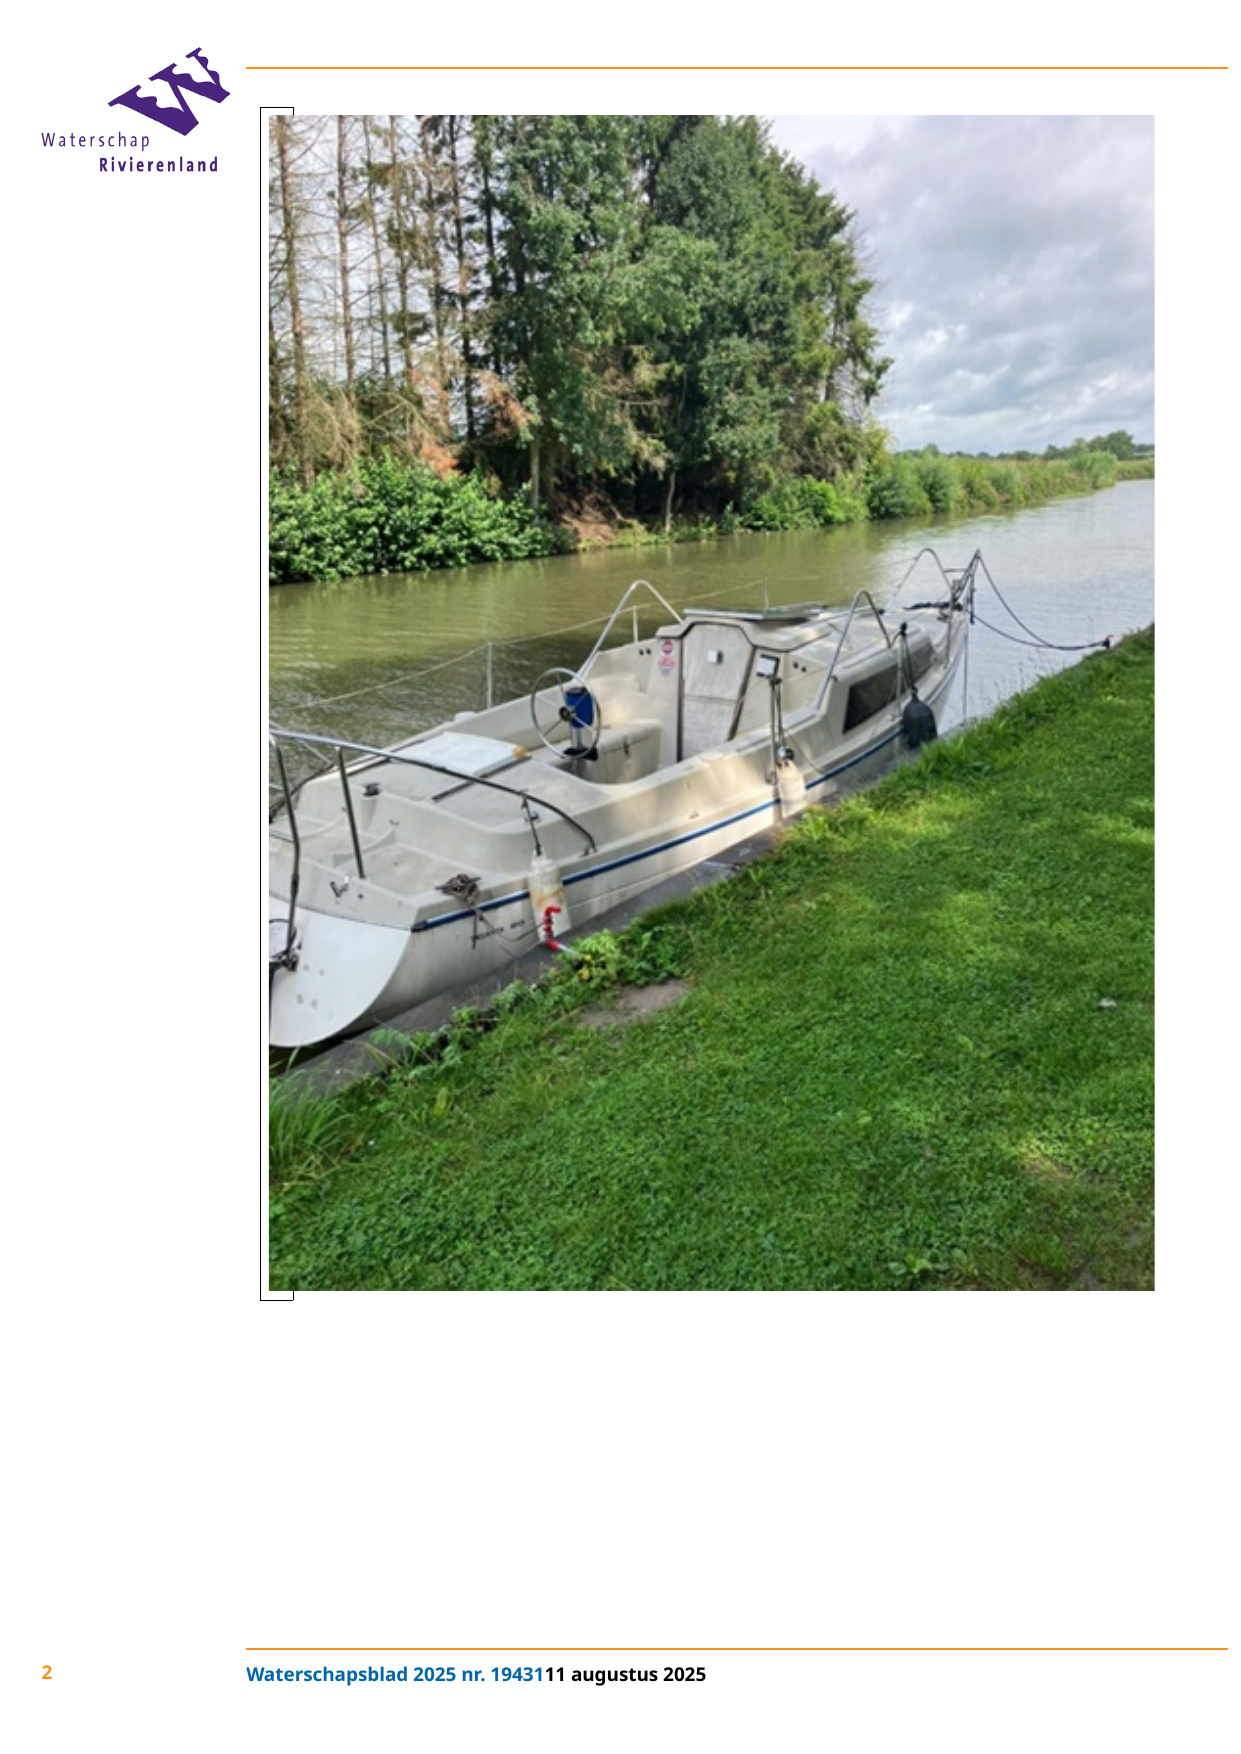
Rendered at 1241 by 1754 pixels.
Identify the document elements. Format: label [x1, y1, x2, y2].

picture [41, 47, 231, 172]
picture [268, 115, 1155, 1291]
